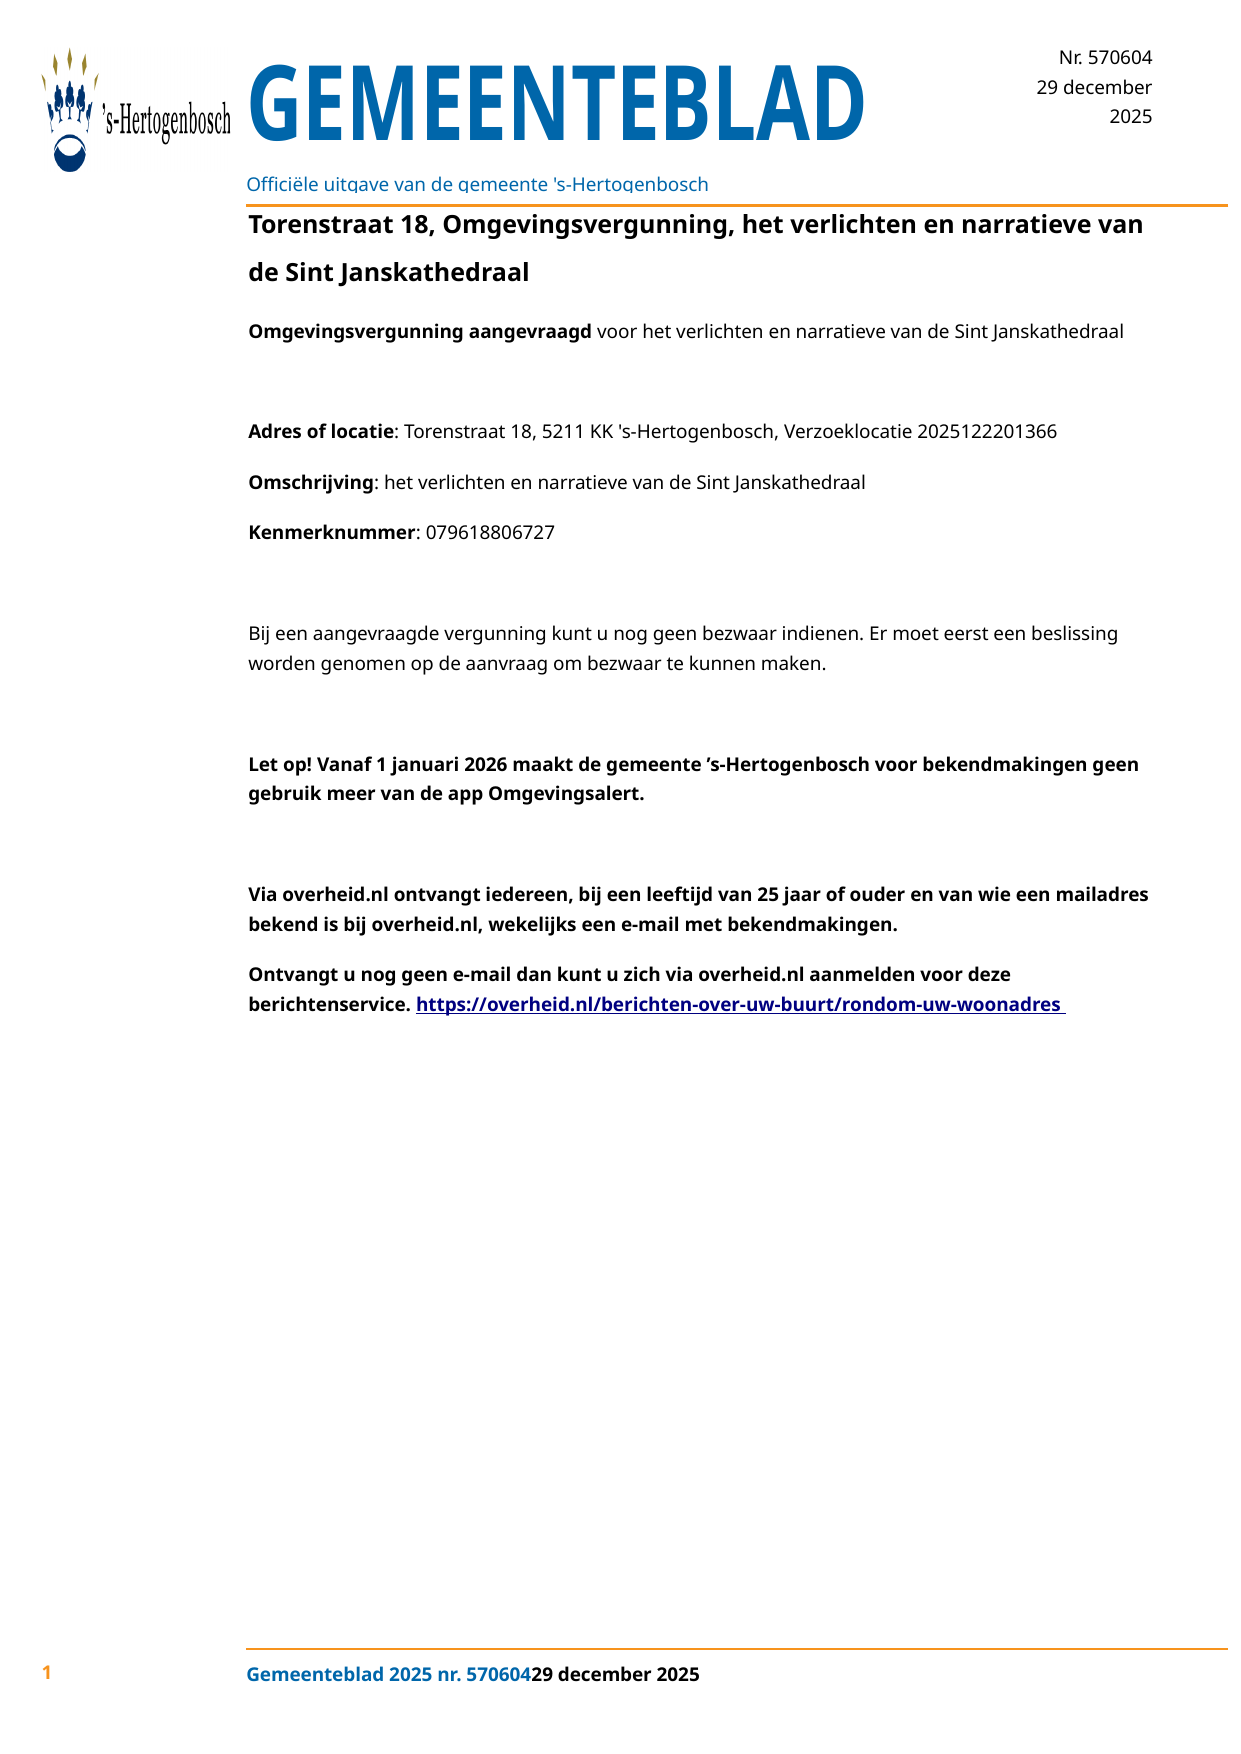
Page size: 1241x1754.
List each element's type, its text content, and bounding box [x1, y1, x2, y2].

text Omgevingsvergunning aangevraagd voor het verlichten en narratieve van de Sint Janskathedraal [248, 318, 1152, 344]
text Omschrijving: het verlichten en narratieve van de Sint Janskathedraal [248, 469, 1152, 495]
text Via overheid.nl ontvangt iedereen, bij een leeftijd van 25 jaar of ouder en van wie een mailadres bekend is bij overheid.nl, wekelijks een e-mail met bekendmakingen. [248, 881, 1152, 937]
picture [41, 47, 231, 172]
text Torenstraat 18, Omgevingsvergunning, het verlichten en narratieve van de Sint Janskathedraal [248, 207, 1152, 288]
text Adres of locatie: Torenstraat 18, 5211 KK 's-Hertogenbosch, Verzoeklocatie 2025122201366 [248, 419, 1152, 444]
text Let op! Vanaf 1 januari 2026 maakt de gemeente ’s-Hertogenbosch voor bekendmakingen geen gebruik meer van de app Omgevingsalert. [248, 751, 1152, 806]
text Bij een aangevraagde vergunning kunt u nog geen bezwaar indienen. Er moet eerst een beslissing worden genomen op de aanvraag om bezwaar te kunnen maken. [248, 620, 1152, 676]
text Ontvangt u nog geen e-mail dan kunt u zich via overheid.nl aanmelden voor deze berichtenservice. https://overheid.nl/berichten-over-uw-buurt/rondom-uw-woonadres [248, 961, 1152, 1017]
text Kenmerknummer: 079618806727 [248, 519, 1152, 545]
